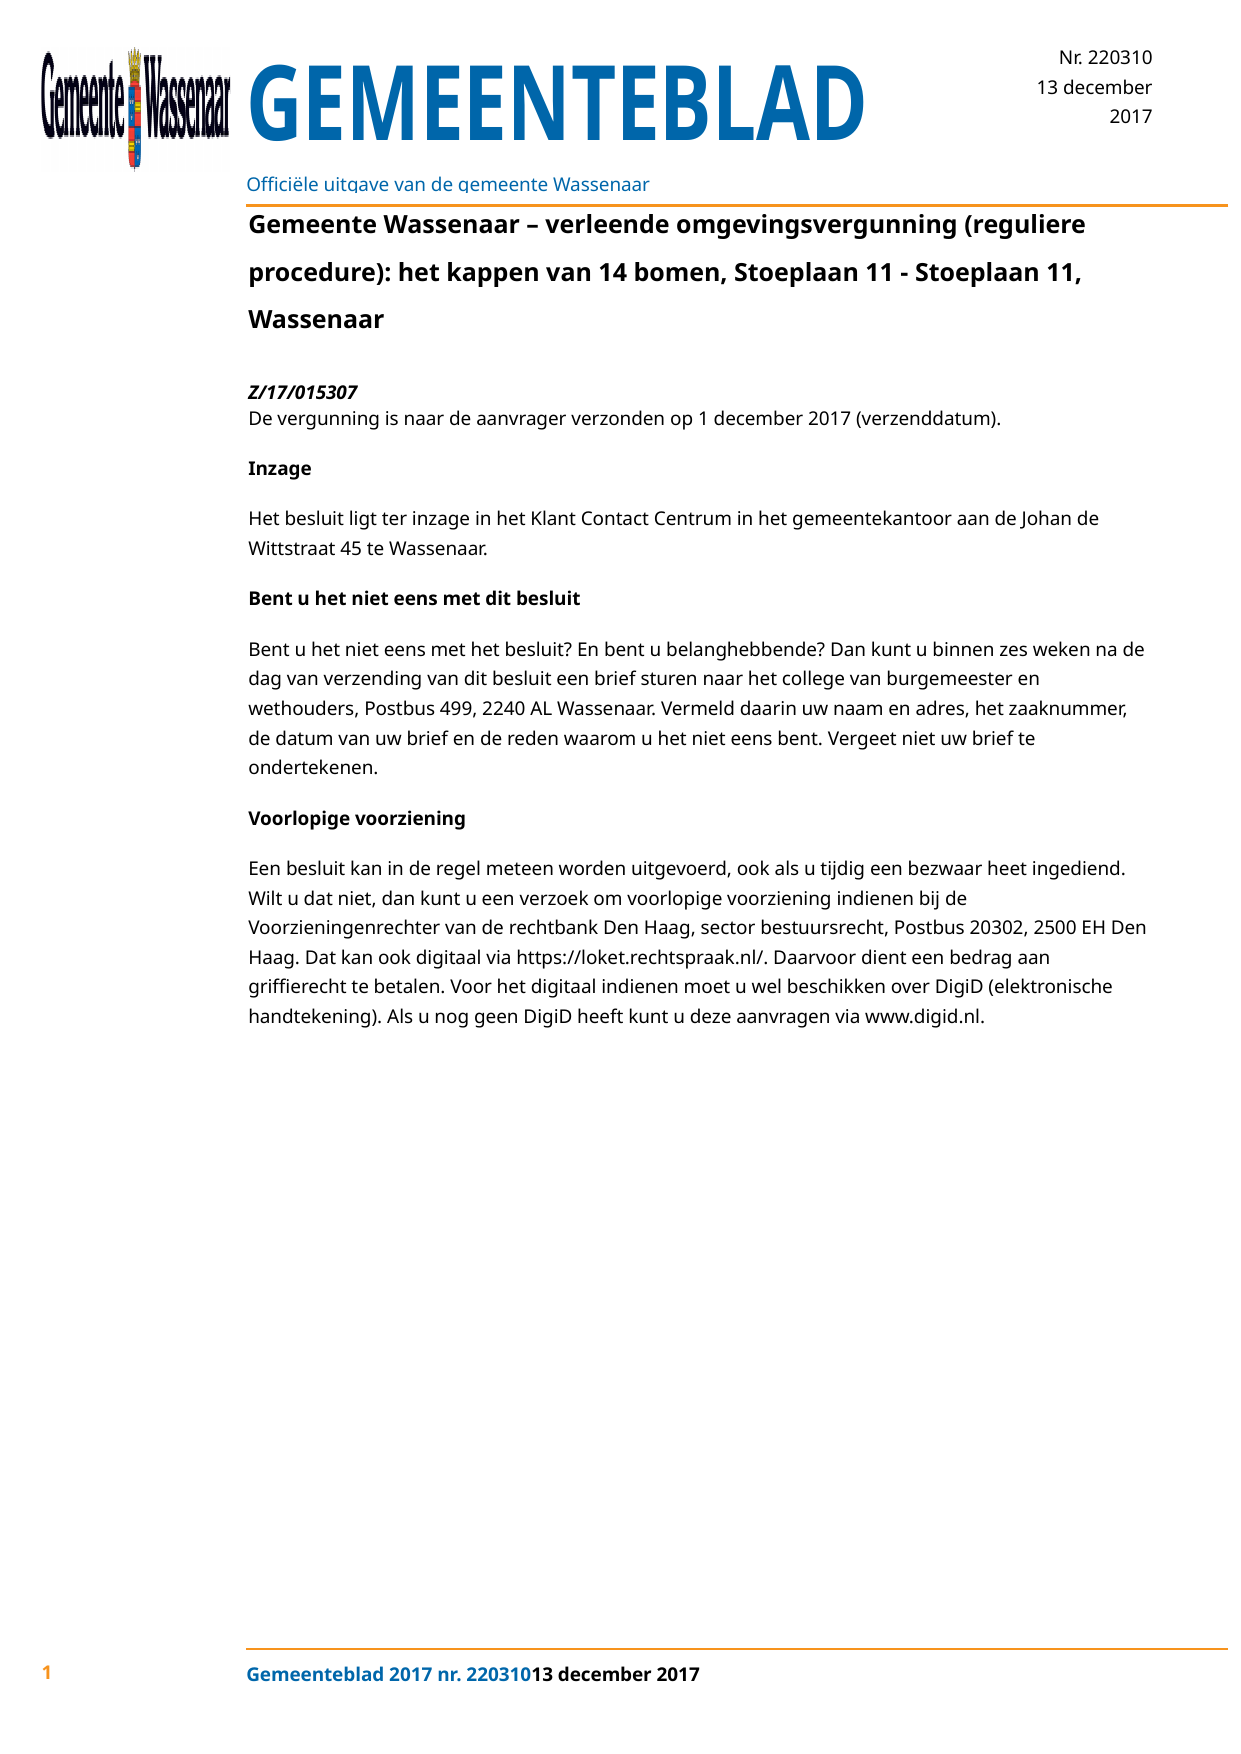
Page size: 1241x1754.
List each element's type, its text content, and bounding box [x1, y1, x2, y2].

text De vergunning is naar de aanvrager verzonden op 1 december 2017 (verzenddatum). [248, 405, 1152, 431]
picture [41, 47, 231, 172]
text Z/17/015307 [248, 379, 1152, 405]
text Voorlopige voorziening [248, 805, 1152, 831]
text Inzage [248, 455, 1152, 481]
text Bent u het niet eens met dit besluit [248, 586, 1152, 611]
text Gemeente Wassenaar – verleende omgevingsvergunning (reguliere procedure): het kappen van 14 bomen, Stoeplaan 11 - Stoeplaan 11, Wassenaar [248, 207, 1152, 336]
text Het besluit ligt ter inzage in het Klant Contact Centrum in het gemeentekantoor aan de Johan de Wittstraat 45 te Wassenaar. [248, 506, 1152, 561]
text Bent u het niet eens met het besluit? En bent u belanghebbende? Dan kunt u binnen zes weken na de dag van verzending van dit besluit een brief sturen naar het college van burgemeester en wethouders, Postbus 499, 2240 AL Wassenaar. Vermeld daarin uw naam en adres, het zaaknummer, de datum van uw brief en de reden waarom u het niet eens bent. Vergeet niet uw brief te ondertekenen. [248, 636, 1152, 780]
text Een besluit kan in de regel meteen worden uitgevoerd, ook als u tijdig een bezwaar heet ingediend. Wilt u dat niet, dan kunt u een verzoek om voorlopige voorziening indienen bij de Voorzieningenrechter van de rechtbank Den Haag, sector bestuursrecht, Postbus 20302, 2500 EH Den Haag. Dat kan ook digitaal via https://loket.rechtspraak.nl/. Daarvoor dient een bedrag aan griffierecht te betalen. Voor het digitaal indienen moet u wel beschikken over DigiD (elektronische handtekening). Als u nog geen DigiD heeft kunt u deze aanvragen via www.digid.nl. [248, 855, 1152, 1029]
